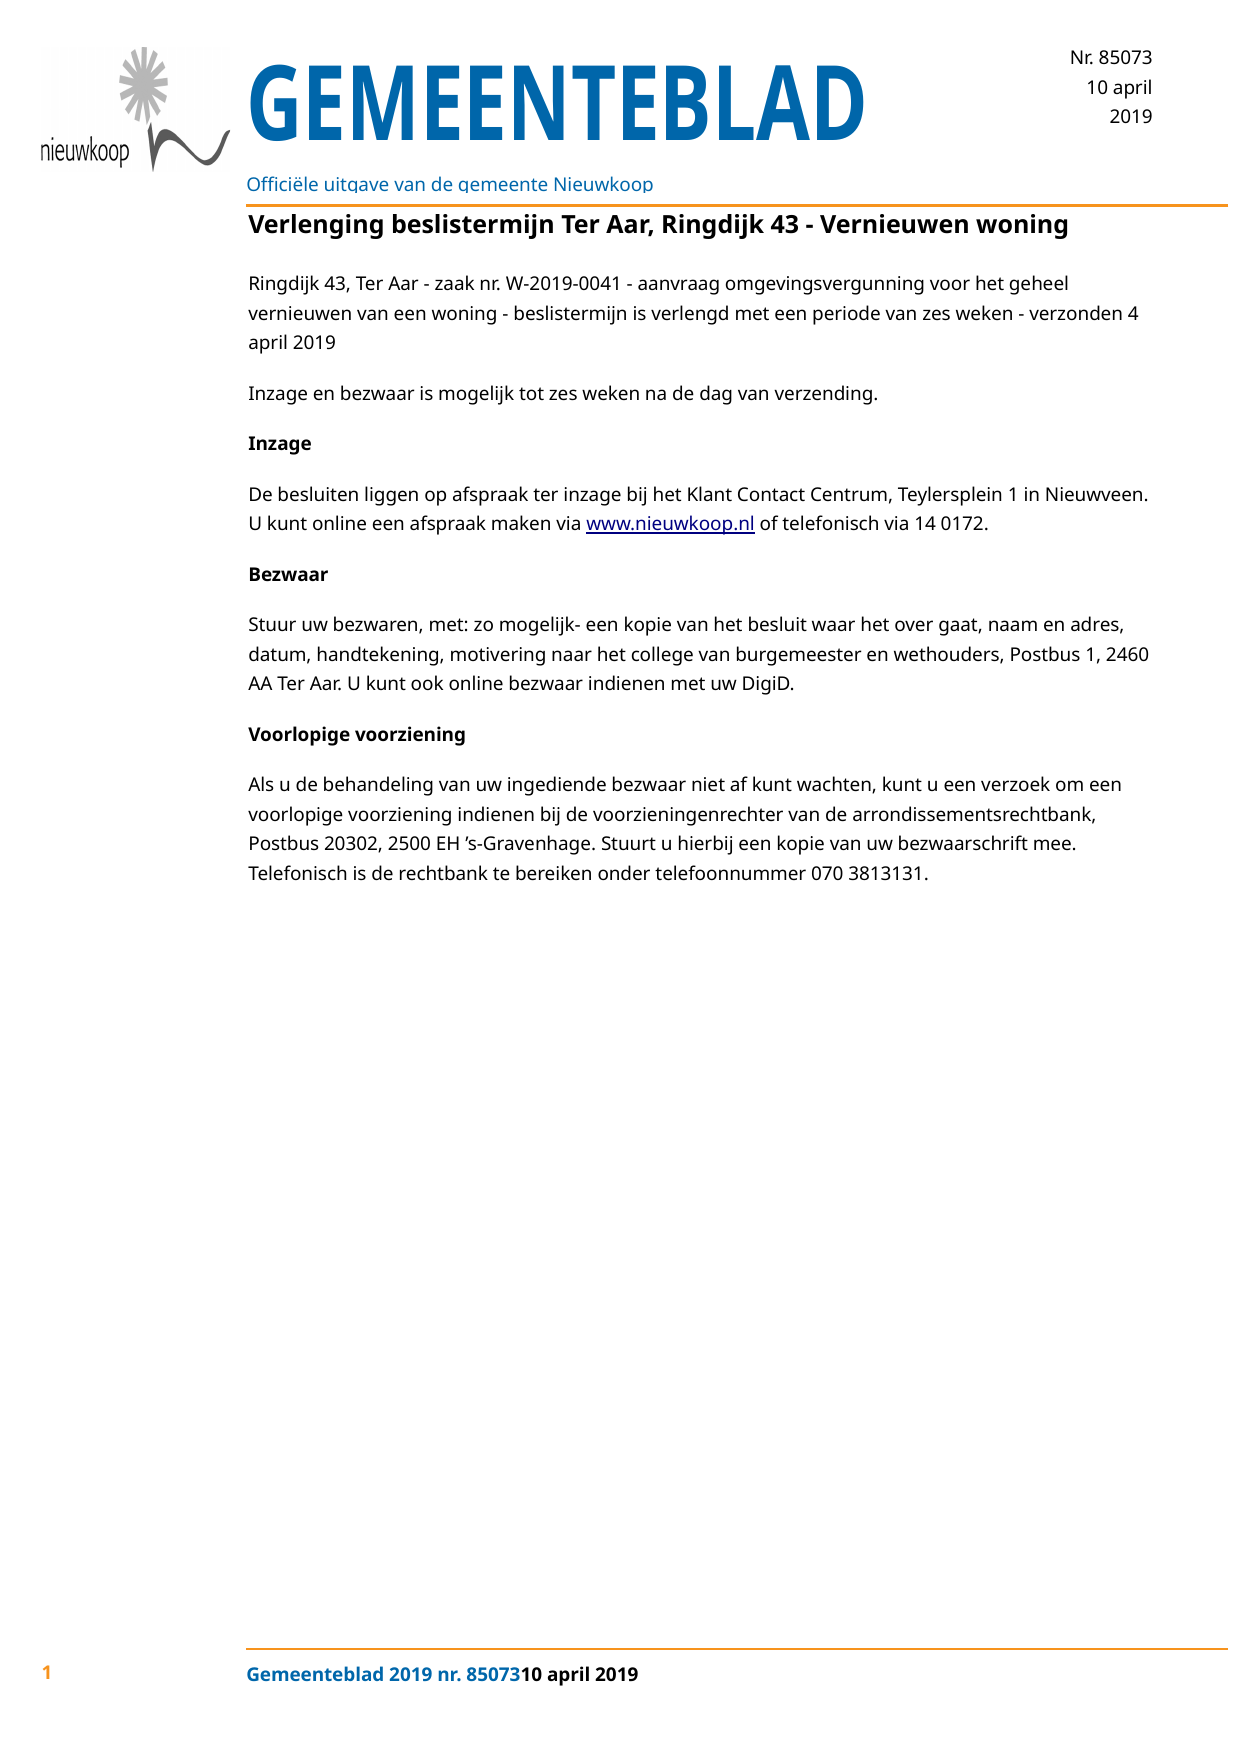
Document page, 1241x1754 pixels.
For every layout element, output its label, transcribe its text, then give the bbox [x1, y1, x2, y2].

text Inzage [248, 430, 1152, 456]
text Verlenging beslistermijn Ter Aar, Ringdijk 43 - Vernieuwen woning [248, 207, 1152, 241]
picture [41, 47, 231, 172]
text Als u de behandeling van uw ingediende bezwaar niet af kunt wachten, kunt u een verzoek om een voorlopige voorziening indienen bij de voorzieningenrechter van de arrondissementsrechtbank, Postbus 20302, 2500 EH ’s-Gravenhage. Stuurt u hierbij een kopie van uw bezwaarschrift mee. Telefonisch is de rechtbank te bereiken onder telefoonnummer 070 3813131. [248, 771, 1152, 886]
text De besluiten liggen op afspraak ter inzage bij het Klant Contact Centrum, Teylersplein 1 in Nieuwveen. U kunt online een afspraak maken via www.nieuwkoop.nl of telefonisch via 14 0172. [248, 481, 1152, 536]
text Voorlopige voorziening [248, 721, 1152, 746]
text Inzage en bezwaar is mogelijk tot zes weken na de dag van verzending. [248, 380, 1152, 406]
text Ringdijk 43, Ter Aar - zaak nr. W-2019-0041 - aanvraag omgevingsvergunning voor het geheel vernieuwen van een woning - beslistermijn is verlengd met een periode van zes weken - verzonden 4 april 2019 [248, 270, 1152, 355]
text Stuur uw bezwaren, met: zo mogelijk- een kopie van het besluit waar het over gaat, naam en adres, datum, handtekening, motivering naar het college van burgemeester en wethouders, Postbus 1, 2460 AA Ter Aar. U kunt ook online bezwaar indienen met uw DigiD. [248, 611, 1152, 696]
text Bezwaar [248, 561, 1152, 586]
